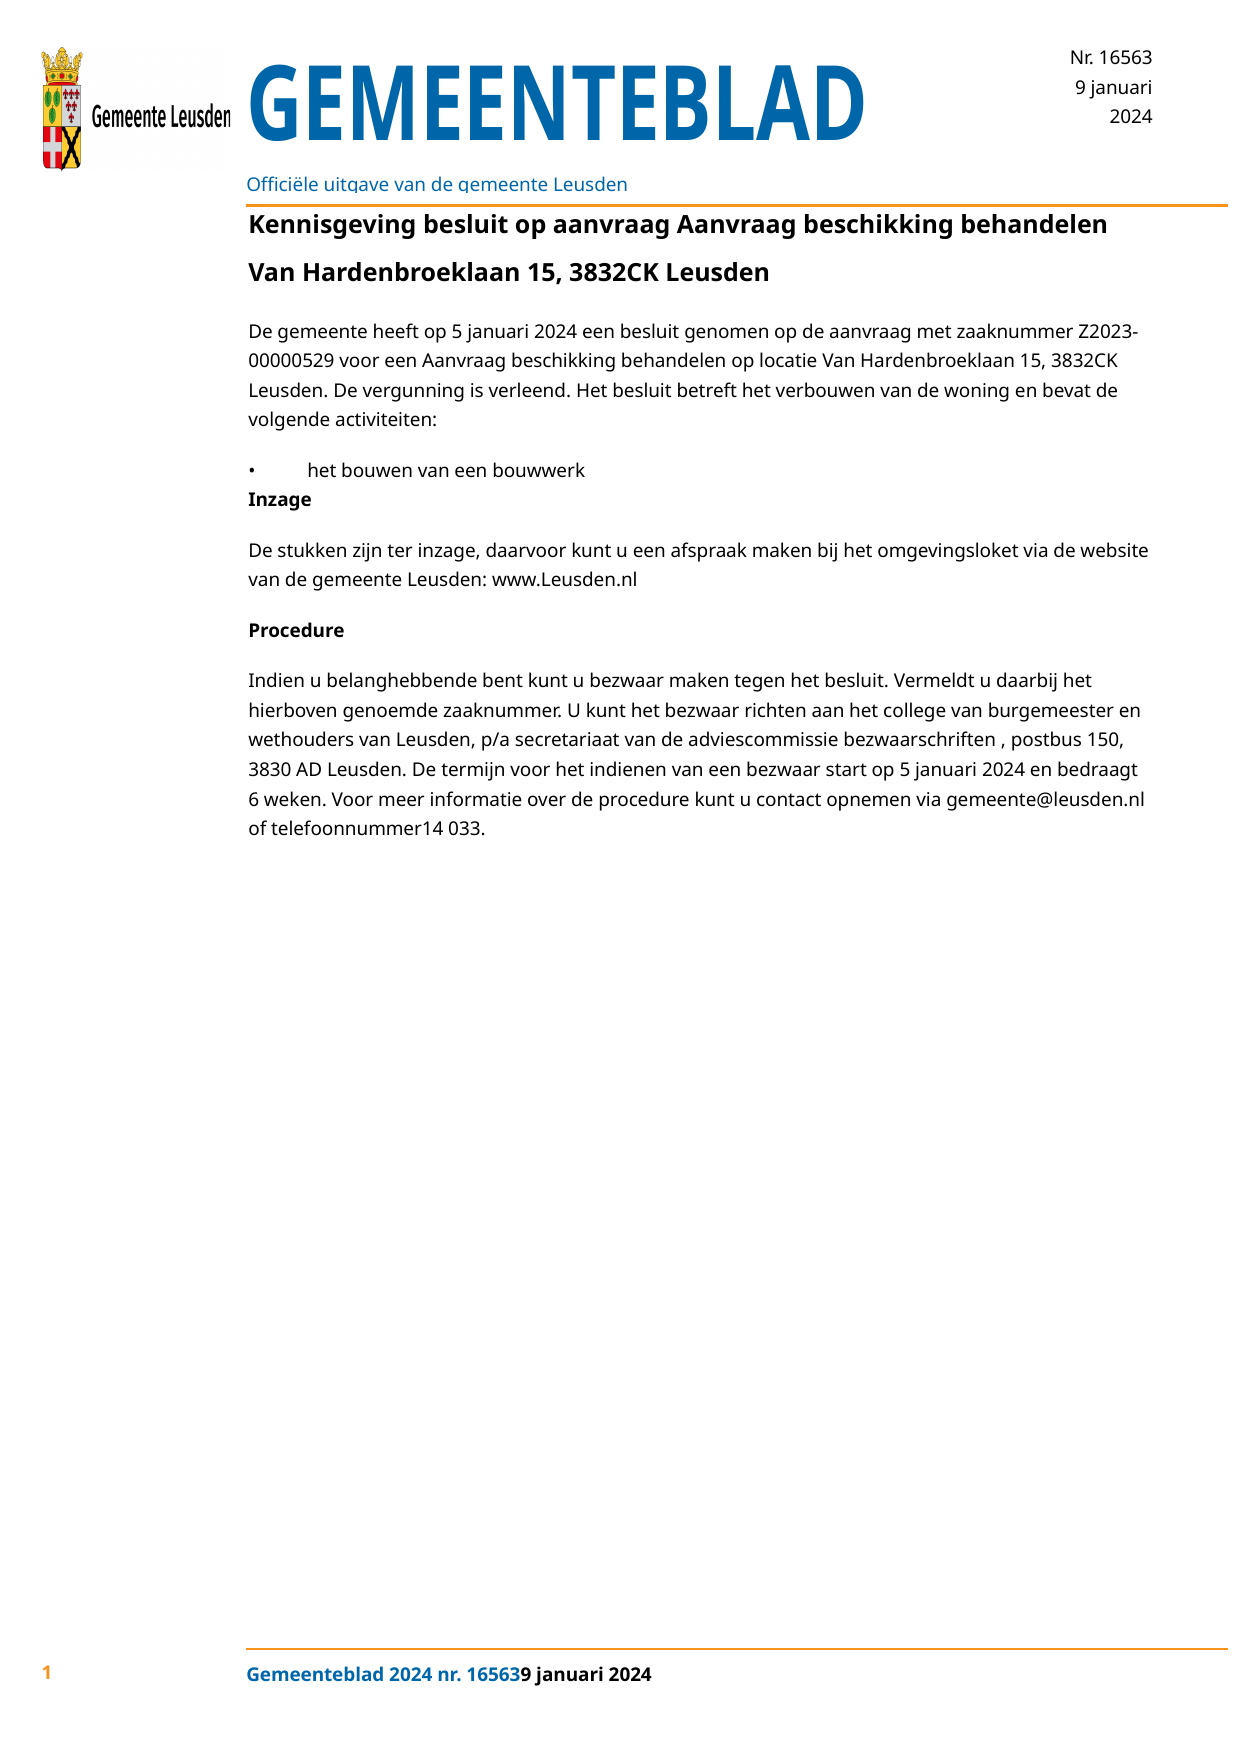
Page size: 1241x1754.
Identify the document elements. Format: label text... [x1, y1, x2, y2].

text De gemeente heeft op 5 januari 2024 een besluit genomen op de aanvraag met zaaknummer Z2023-00000529 voor een Aanvraag beschikking behandelen op locatie Van Hardenbroeklaan 15, 3832CK Leusden. De vergunning is verleend. Het besluit betreft het verbouwen van de woning en bevat de volgende activiteiten: [248, 318, 1152, 432]
list het bouwen van een bouwwerk [248, 457, 1152, 483]
text Kennisgeving besluit op aanvraag Aanvraag beschikking behandelen Van Hardenbroeklaan 15, 3832CK Leusden [248, 207, 1152, 288]
text Inzage [248, 487, 1152, 512]
picture [41, 47, 231, 172]
text De stukken zijn ter inzage, daarvoor kunt u een afspraak maken bij het omgevingsloket via de website van de gemeente Leusden: www.Leusden.nl [248, 537, 1152, 592]
text Indien u belanghebbende bent kunt u bezwaar maken tegen het besluit. Vermeldt u daarbij het hierboven genoemde zaaknummer. U kunt het bezwaar richten aan het college van burgemeester en wethouders van Leusden, p/a secretariaat van de adviescommissie bezwaarschriften , postbus 150, 3830 AD Leusden. De termijn voor het indienen van een bezwaar start op 5 januari 2024 en bedraagt 6 weken. Voor meer informatie over de procedure kunt u contact opnemen via gemeente@leusden.nl of telefoonnummer14 033. [248, 667, 1152, 841]
text Procedure [248, 617, 1152, 643]
